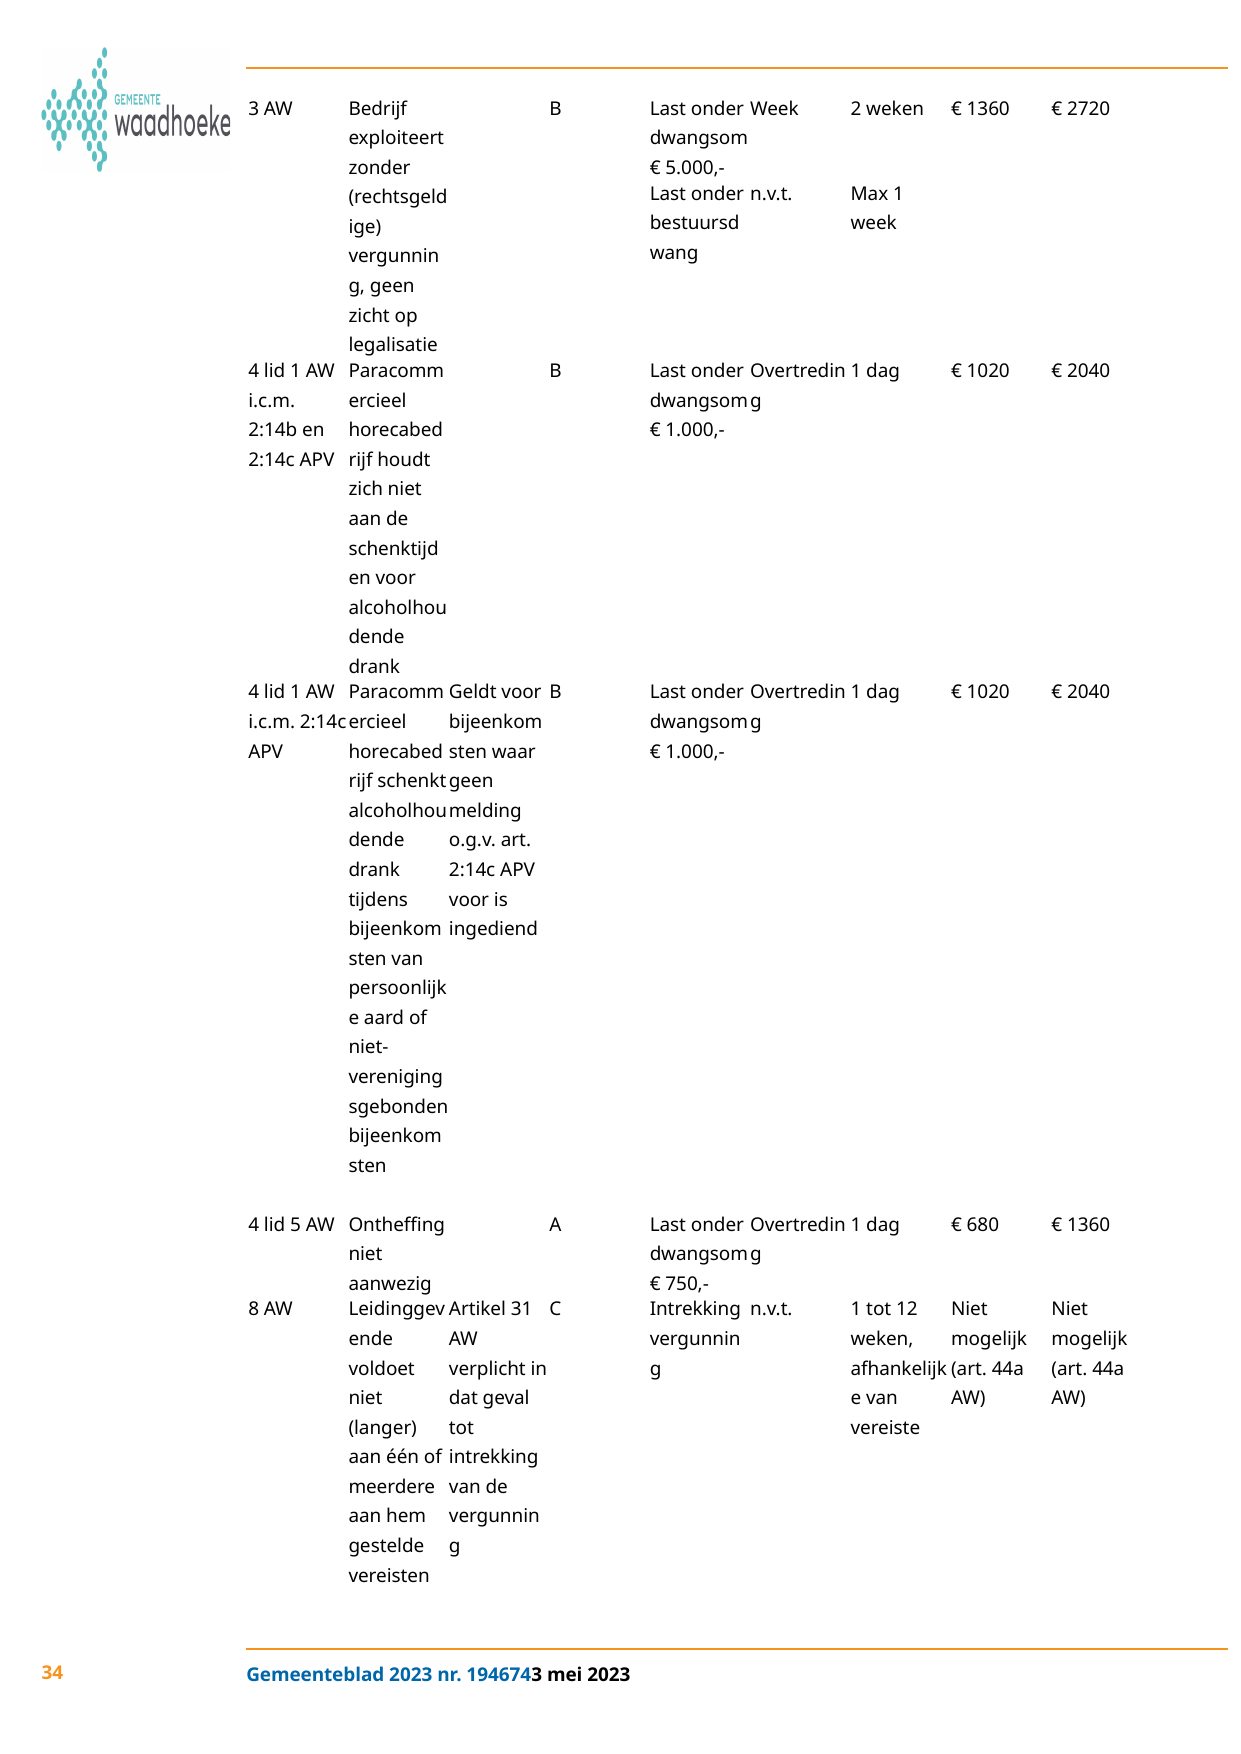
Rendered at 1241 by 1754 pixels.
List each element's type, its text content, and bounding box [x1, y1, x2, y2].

table_cell [1051, 180, 1152, 357]
table_header € 680 [951, 1211, 1051, 1296]
table_cell B [549, 95, 649, 357]
table_cell Artikel 31 AW verplicht in dat geval tot intrekking van de vergunning [449, 1296, 549, 1588]
table_cell € 1020 [951, 679, 1051, 1178]
table_cell € 1020 [951, 357, 1051, 679]
table_cell 1 tot 12 weken, afhankelijke van vereiste [850, 1296, 951, 1588]
table_header 4 lid 5 AW [248, 1211, 348, 1296]
table_header Ontheffing niet aanwezig [348, 1211, 449, 1296]
table_cell 4 lid 1 AW i.c.m. 2:14b en 2:14c APV [248, 357, 348, 679]
table_cell Max 1 week [850, 180, 951, 357]
table_cell B [549, 679, 649, 1178]
table_cell € 2040 [1051, 357, 1152, 679]
table_cell Geldt voor bijeenkomsten waar geen melding o.g.v. art. 2:14c APV voor is ingediend [449, 679, 549, 1178]
table_cell [449, 95, 549, 357]
table_header 1 dag [850, 1211, 951, 1296]
table_cell Niet mogelijk (art. 44a AW) [1051, 1296, 1152, 1588]
table_header Last onder dwangsom € 750,- [650, 1211, 750, 1296]
table_cell Last onder dwangsom € 5.000,- [650, 95, 750, 180]
table_cell Leidinggevende voldoet niet (langer) aan één of meerdere aan hem gestelde vereisten [348, 1296, 449, 1588]
table_cell C [549, 1296, 649, 1588]
picture [41, 47, 231, 172]
table_cell Last onder dwangsom € 1.000,- [650, 357, 750, 679]
table_cell Overtreding [750, 357, 850, 679]
table_cell Week [750, 95, 850, 180]
table_header € 1360 [1051, 1211, 1152, 1296]
table_cell 1 dag [850, 679, 951, 1178]
table_cell Niet mogelijk (art. 44a AW) [951, 1296, 1051, 1588]
table_cell Intrekking vergunning [650, 1296, 750, 1588]
table_cell 8 AW [248, 1296, 348, 1588]
table_cell [951, 180, 1051, 357]
table_cell B [549, 357, 649, 679]
table_cell 1 dag [850, 357, 951, 679]
table_cell € 2040 [1051, 679, 1152, 1178]
table_cell n.v.t. [750, 1296, 850, 1588]
table_cell Last onder dwangsom € 1.000,- [650, 679, 750, 1178]
table_cell Paracommercieel horecabedrijf schenkt alcoholhoudende drank tijdens bijeenkomsten van persoonlijke aard of niet-verenigingsgebonden bijeenkomsten [348, 679, 449, 1178]
table_header [449, 1211, 549, 1296]
table_cell n.v.t. [750, 180, 850, 357]
table_header Overtreding [750, 1211, 850, 1296]
table_cell € 2720 [1051, 95, 1152, 180]
table_cell Bedrijf exploiteert zonder (rechtsgeldige) vergunning, geen zicht op legalisatie [348, 95, 449, 357]
table_cell Last onder bestuursdwang [650, 180, 750, 357]
table_cell [449, 357, 549, 679]
table_cell Paracommercieel horecabedrijf houdt zich niet aan de schenktijden voor alcoholhoudende drank [348, 357, 449, 679]
table_cell € 1360 [951, 95, 1051, 180]
table_cell 3 AW [248, 95, 348, 357]
table_cell 2 weken [850, 95, 951, 180]
table_cell 4 lid 1 AW i.c.m. 2:14c APV [248, 679, 348, 1178]
table_cell Overtreding [750, 679, 850, 1178]
table_header A [549, 1211, 649, 1296]
